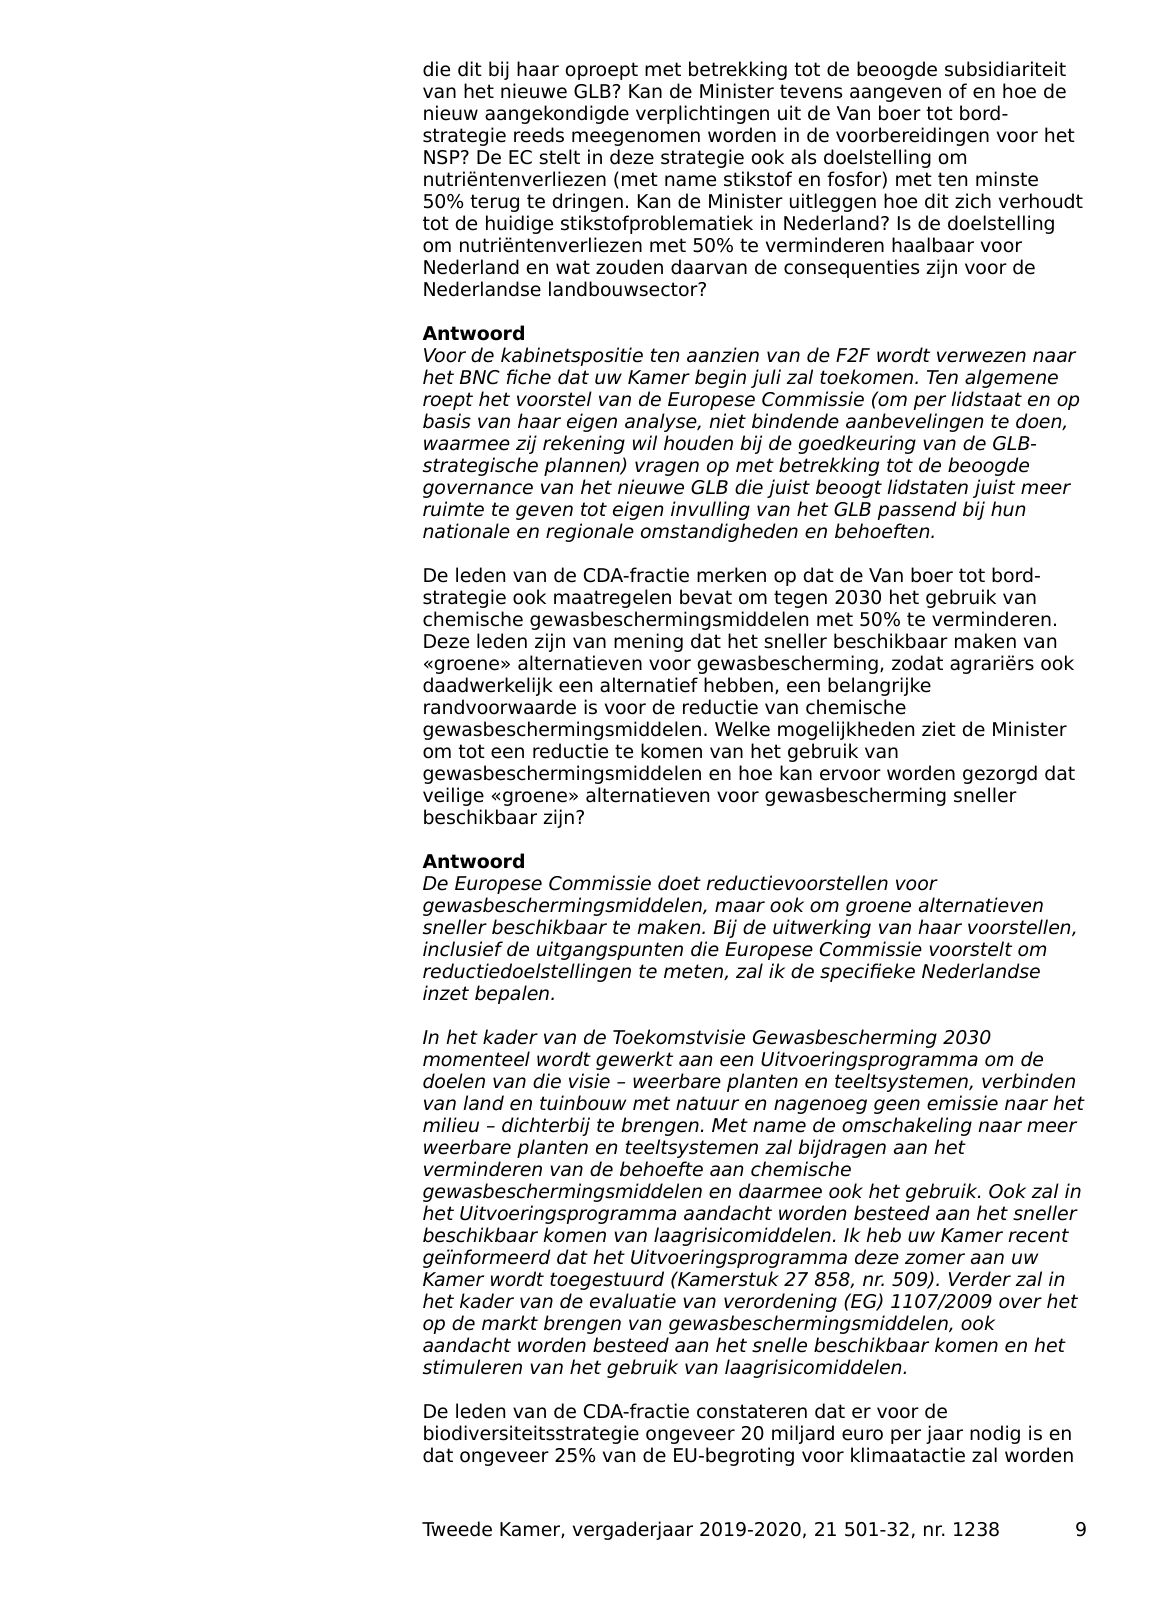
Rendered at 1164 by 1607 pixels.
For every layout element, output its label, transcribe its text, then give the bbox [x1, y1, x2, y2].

text die dit bij haar oproept met betrekking tot de beoogde subsidiariteit van het nieuwe GLB? Kan de Minister tevens aangeven of en hoe de nieuw aangekondigde verplichtingen uit de Van boer tot bord-strategie reeds meegenomen worden in de voorbereidingen voor het NSP? De EC stelt in deze strategie ook als doelstelling om nutriëntenverliezen (met name stikstof en fosfor) met ten minste 50% terug te dringen. Kan de Minister uitleggen hoe dit zich verhoudt tot de huidige stikstofproblematiek in Nederland? Is de doelstelling om nutriëntenverliezen met 50% te verminderen haalbaar voor Nederland en wat zouden daarvan de consequenties zijn voor de Nederlandse landbouwsector? [422, 59, 1087, 301]
text De leden van de CDA-fractie merken op dat de Van boer tot bord-strategie ook maatregelen bevat om tegen 2030 het gebruik van chemische gewasbeschermingsmiddelen met 50% te verminderen. Deze leden zijn van mening dat het sneller beschikbaar maken van «groene» alternatieven voor gewasbescherming, zodat agrariërs ook daadwerkelijk een alternatief hebben, een belangrijke randvoorwaarde is voor de reductie van chemische gewasbeschermingsmiddelen. Welke mogelijkheden ziet de Minister om tot een reductie te komen van het gebruik van gewasbeschermingsmiddelen en hoe kan ervoor worden gezorgd dat veilige «groene» alternatieven voor gewasbescherming sneller beschikbaar zijn? [422, 565, 1087, 829]
text De leden van de CDA-fractie constateren dat er voor de biodiversiteitsstrategie ongeveer 20 miljard euro per jaar nodig is en dat ongeveer 25% van de EU-begroting voor klimaatactie zal worden [422, 1401, 1087, 1467]
text In het kader van de Toekomstvisie Gewasbescherming 2030 momenteel wordt gewerkt aan een Uitvoeringsprogramma om de doelen van die visie – weerbare planten en teeltsystemen, verbinden van land en tuinbouw met natuur en nagenoeg geen emissie naar het milieu – dichterbij te brengen. Met name de omschakeling naar meer weerbare planten en teeltsystemen zal bijdragen aan het verminderen van de behoefte aan chemische gewasbeschermingsmiddelen en daarmee ook het gebruik. Ook zal in het Uitvoeringsprogramma aandacht worden besteed aan het sneller beschikbaar komen van laagrisicomiddelen. Ik heb uw Kamer recent geïnformeerd dat het Uitvoeringsprogramma deze zomer aan uw Kamer wordt toegestuurd (Kamerstuk 27 858, nr. 509). Verder zal in het kader van de evaluatie van verordening (EG) 1107/2009 over het op de markt brengen van gewasbeschermingsmiddelen, ook aandacht worden besteed aan het snelle beschikbaar komen en het stimuleren van het gebruik van laagrisicomiddelen. [422, 1027, 1087, 1379]
text Antwoord [422, 851, 1087, 873]
text Antwoord [422, 323, 1087, 345]
text De Europese Commissie doet reductievoorstellen voor gewasbeschermingsmiddelen, maar ook om groene alternatieven sneller beschikbaar te maken. Bij de uitwerking van haar voorstellen, inclusief de uitgangspunten die Europese Commissie voorstelt om reductiedoelstellingen te meten, zal ik de specifieke Nederlandse inzet bepalen. [422, 873, 1087, 1005]
text Voor de kabinetspositie ten aanzien van de F2F wordt verwezen naar het BNC fiche dat uw Kamer begin juli zal toekomen. Ten algemene roept het voorstel van de Europese Commissie (om per lidstaat en op basis van haar eigen analyse, niet bindende aanbevelingen te doen, waarmee zij rekening wil houden bij de goedkeuring van de GLB-strategische plannen) vragen op met betrekking tot de beoogde governance van het nieuwe GLB die juist beoogt lidstaten juist meer ruimte te geven tot eigen invulling van het GLB passend bij hun nationale en regionale omstandigheden en behoeften. [422, 345, 1087, 543]
